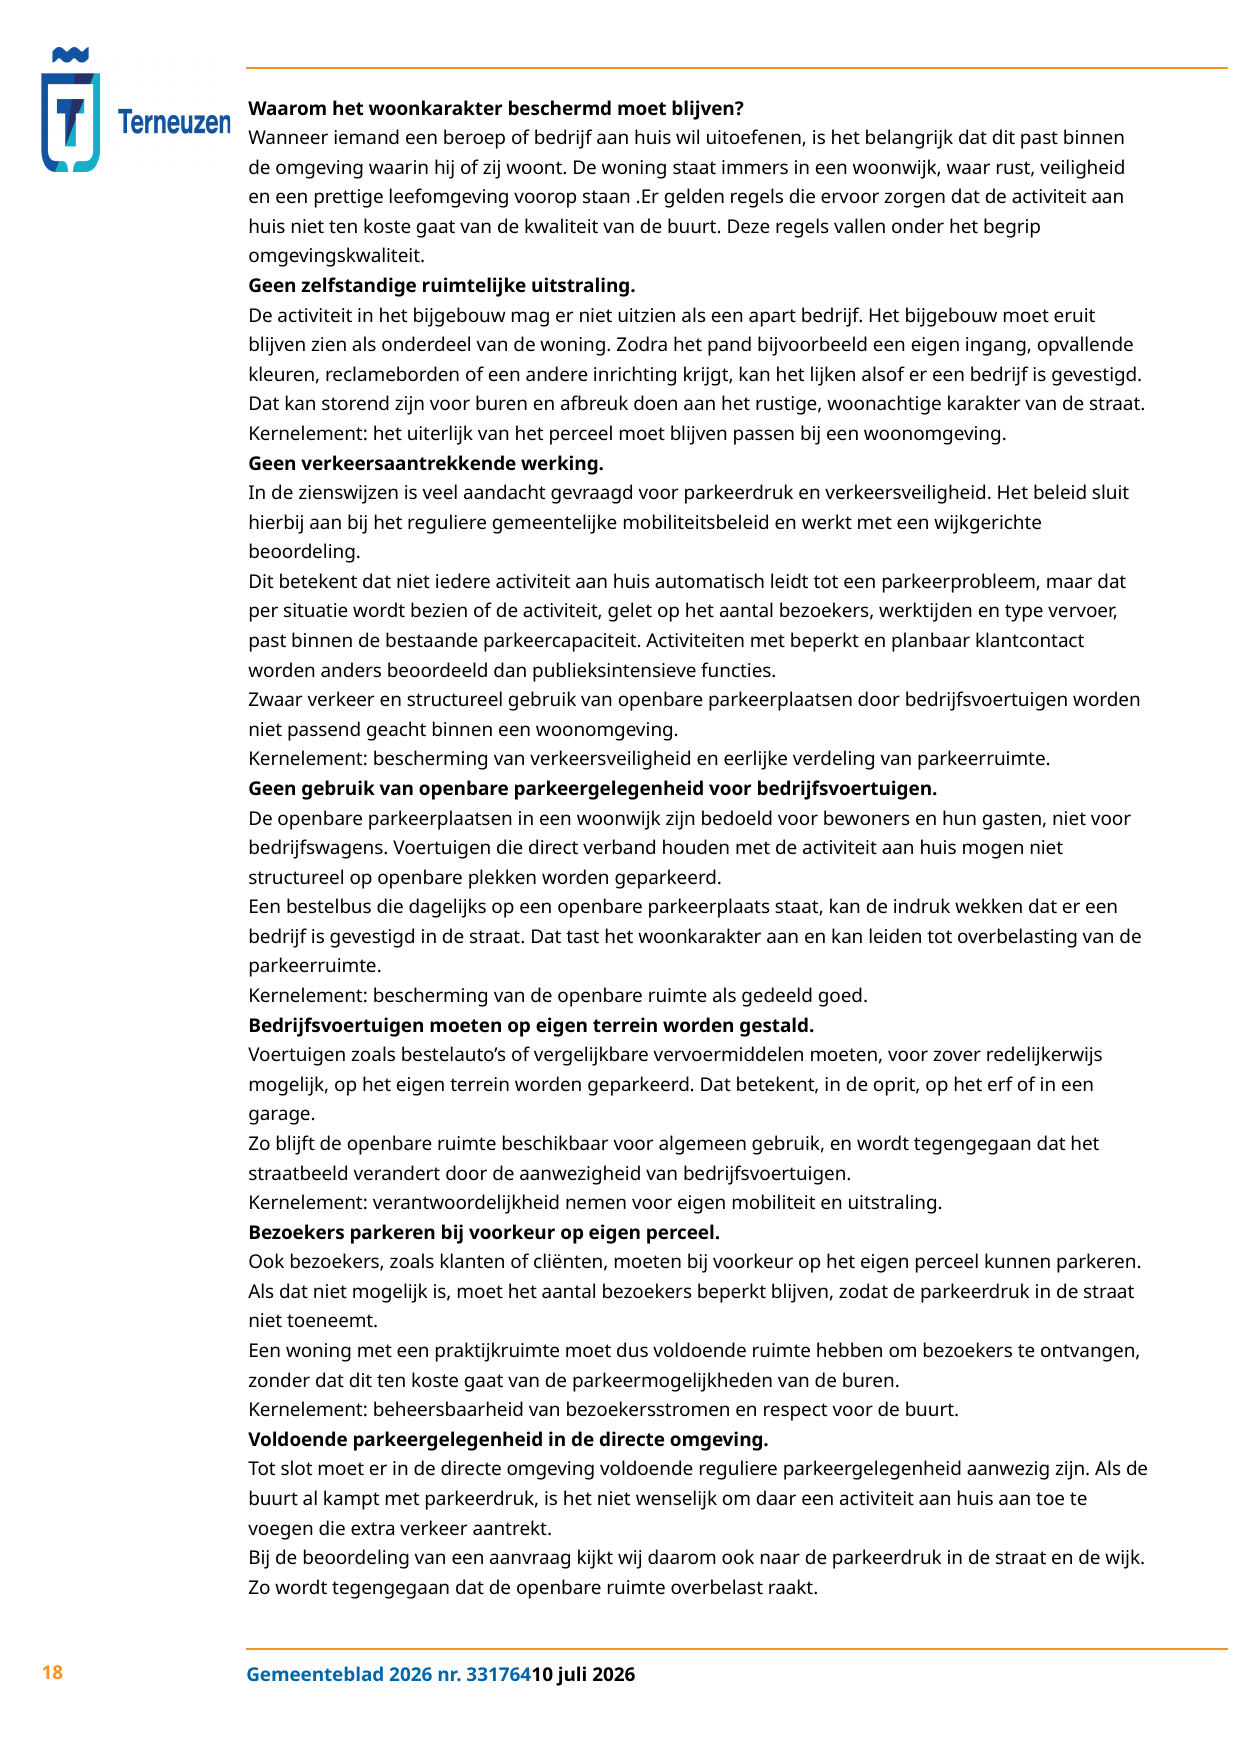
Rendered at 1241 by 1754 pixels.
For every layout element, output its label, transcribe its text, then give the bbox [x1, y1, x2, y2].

text Bij de beoordeling van een aanvraag kijkt wij daarom ook naar de parkeerdruk in de straat en de wijk. Zo wordt tegengegaan dat de openbare ruimte overbelast raakt. [248, 1544, 1152, 1600]
text Geen gebruik van openbare parkeergelegenheid voor bedrijfsvoertuigen. [248, 775, 1152, 801]
text De activiteit in het bijgebouw mag er niet uitzien als een apart bedrijf. Het bijgebouw moet eruit blijven zien als onderdeel van de woning. Zodra het pand bijvoorbeeld een eigen ingang, opvallende kleuren, reclameborden of een andere inrichting krijgt, kan het lijken alsof er een bedrijf is gevestigd. Dat kan storend zijn voor buren en afbreuk doen aan het rustige, woonachtige karakter van de straat. [248, 302, 1152, 416]
text Voldoende parkeergelegenheid in de directe omgeving. [248, 1426, 1152, 1452]
text Een bestelbus die dagelijks op een openbare parkeerplaats staat, kan de indruk wekken dat er een bedrijf is gevestigd in de straat. Dat tast het woonkarakter aan en kan leiden tot overbelasting van de parkeerruimte. [248, 893, 1152, 978]
text Bedrijfsvoertuigen moeten op eigen terrein worden gestald. [248, 1012, 1152, 1038]
text Waarom het woonkarakter beschermd moet blijven? [248, 95, 1152, 121]
text Geen zelfstandige ruimtelijke uitstraling. [248, 272, 1152, 298]
text Voertuigen zoals bestelauto’s of vergelijkbare vervoermiddelen moeten, voor zover redelijkerwijs mogelijk, op het eigen terrein worden geparkeerd. Dat betekent, in de oprit, op het erf of in een garage. [248, 1041, 1152, 1126]
text Tot slot moet er in de directe omgeving voldoende reguliere parkeergelegenheid aanwezig zijn. Als de buurt al kampt met parkeerdruk, is het niet wenselijk om daar een activiteit aan huis aan toe te voegen die extra verkeer aantrekt. [248, 1456, 1152, 1541]
text Een woning met een praktijkruimte moet dus voldoende ruimte hebben om bezoekers te ontvangen, zonder dat dit ten koste gaat van de parkeermogelijkheden van de buren. [248, 1337, 1152, 1393]
text Zo blijft de openbare ruimte beschikbaar voor algemeen gebruik, en wordt tegengegaan dat het straatbeeld verandert door de aanwezigheid van bedrijfsvoertuigen. [248, 1130, 1152, 1186]
text Kernelement: verantwoordelijkheid nemen voor eigen mobiliteit en uitstraling. [248, 1189, 1152, 1215]
picture [41, 47, 231, 172]
text Ook bezoekers, zoals klanten of cliënten, moeten bij voorkeur op het eigen perceel kunnen parkeren. Als dat niet mogelijk is, moet het aantal bezoekers beperkt blijven, zodat de parkeerdruk in de straat niet toeneemt. [248, 1248, 1152, 1333]
text Zwaar verkeer en structureel gebruik van openbare parkeerplaatsen door bedrijfsvoertuigen worden niet passend geacht binnen een woonomgeving. [248, 686, 1152, 742]
text Wanneer iemand een beroep of bedrijf aan huis wil uitoefenen, is het belangrijk dat dit past binnen de omgeving waarin hij of zij woont. De woning staat immers in een woonwijk, waar rust, veiligheid en een prettige leefomgeving voorop staan .Er gelden regels die ervoor zorgen dat de activiteit aan huis niet ten koste gaat van de kwaliteit van de buurt. Deze regels vallen onder het begrip omgevingskwaliteit. [248, 124, 1152, 268]
text De openbare parkeerplaatsen in een woonwijk zijn bedoeld voor bewoners en hun gasten, niet voor bedrijfswagens. Voertuigen die direct verband houden met de activiteit aan huis mogen niet structureel op openbare plekken worden geparkeerd. [248, 805, 1152, 890]
text In de zienswijzen is veel aandacht gevraagd voor parkeerdruk en verkeersveiligheid. Het beleid sluit hierbij aan bij het reguliere gemeentelijke mobiliteitsbeleid en werkt met een wijkgerichte beoordeling. [248, 479, 1152, 564]
text Bezoekers parkeren bij voorkeur op eigen perceel. [248, 1219, 1152, 1245]
text Geen verkeersaantrekkende werking. [248, 450, 1152, 476]
text Kernelement: bescherming van de openbare ruimte als gedeeld goed. [248, 982, 1152, 1008]
text Kernelement: het uiterlijk van het perceel moet blijven passen bij een woonomgeving. [248, 420, 1152, 446]
text Kernelement: beheersbaarheid van bezoekersstromen en respect voor de buurt. [248, 1396, 1152, 1422]
text Kernelement: bescherming van verkeersveiligheid en eerlijke verdeling van parkeerruimte. [248, 746, 1152, 771]
text Dit betekent dat niet iedere activiteit aan huis automatisch leidt tot een parkeerprobleem, maar dat per situatie wordt bezien of de activiteit, gelet op het aantal bezoekers, werktijden en type vervoer, past binnen de bestaande parkeercapaciteit. Activiteiten met beperkt en planbaar klantcontact worden anders beoordeeld dan publieksintensieve functies. [248, 568, 1152, 683]
